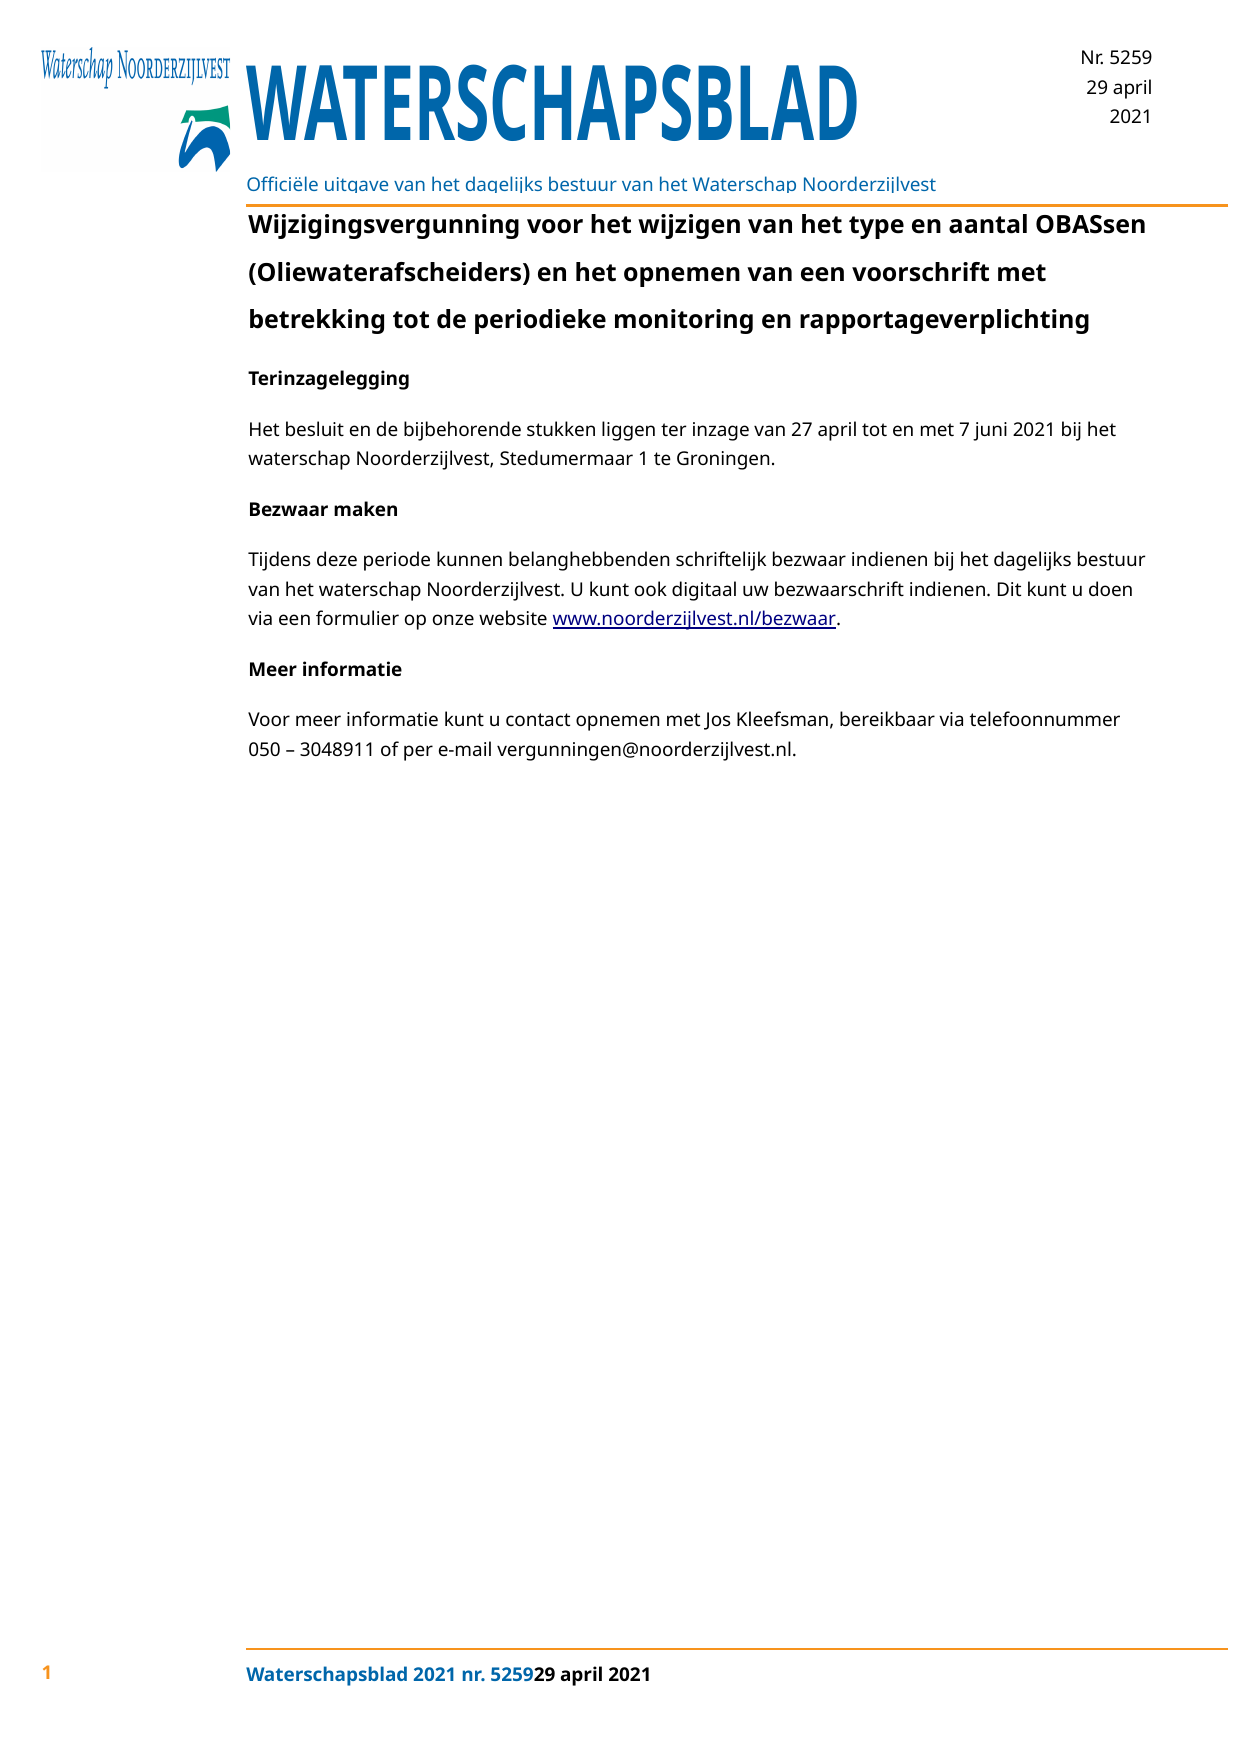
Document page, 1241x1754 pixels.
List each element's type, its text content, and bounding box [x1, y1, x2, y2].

text Het besluit en de bijbehorende stukken liggen ter inzage van 27 april tot en met 7 juni 2021 bij het waterschap Noorderzijlvest, Stedumermaar 1 te Groningen. [248, 416, 1152, 471]
text Wijzigingsvergunning voor het wijzigen van het type en aantal OBASsen (Oliewaterafscheiders) en het opnemen van een voorschrift met betrekking tot de periodieke monitoring en rapportageverplichting [248, 207, 1152, 336]
text Voor meer informatie kunt u contact opnemen met Jos Kleefsman, bereikbaar via telefoonnummer 050 – 3048911 of per e-mail vergunningen@noorderzijlvest.nl. [248, 706, 1152, 762]
text Terinzagelegging [248, 366, 1152, 391]
text Meer informatie [248, 656, 1152, 682]
picture [41, 47, 231, 172]
text Bezwaar maken [248, 496, 1152, 522]
text Tijdens deze periode kunnen belanghebbenden schriftelijk bezwaar indienen bij het dagelijks bestuur van het waterschap Noorderzijlvest. U kunt ook digitaal uw bezwaarschrift indienen. Dit kunt u doen via een formulier op onze website www.noorderzijlvest.nl/bezwaar. [248, 546, 1152, 631]
